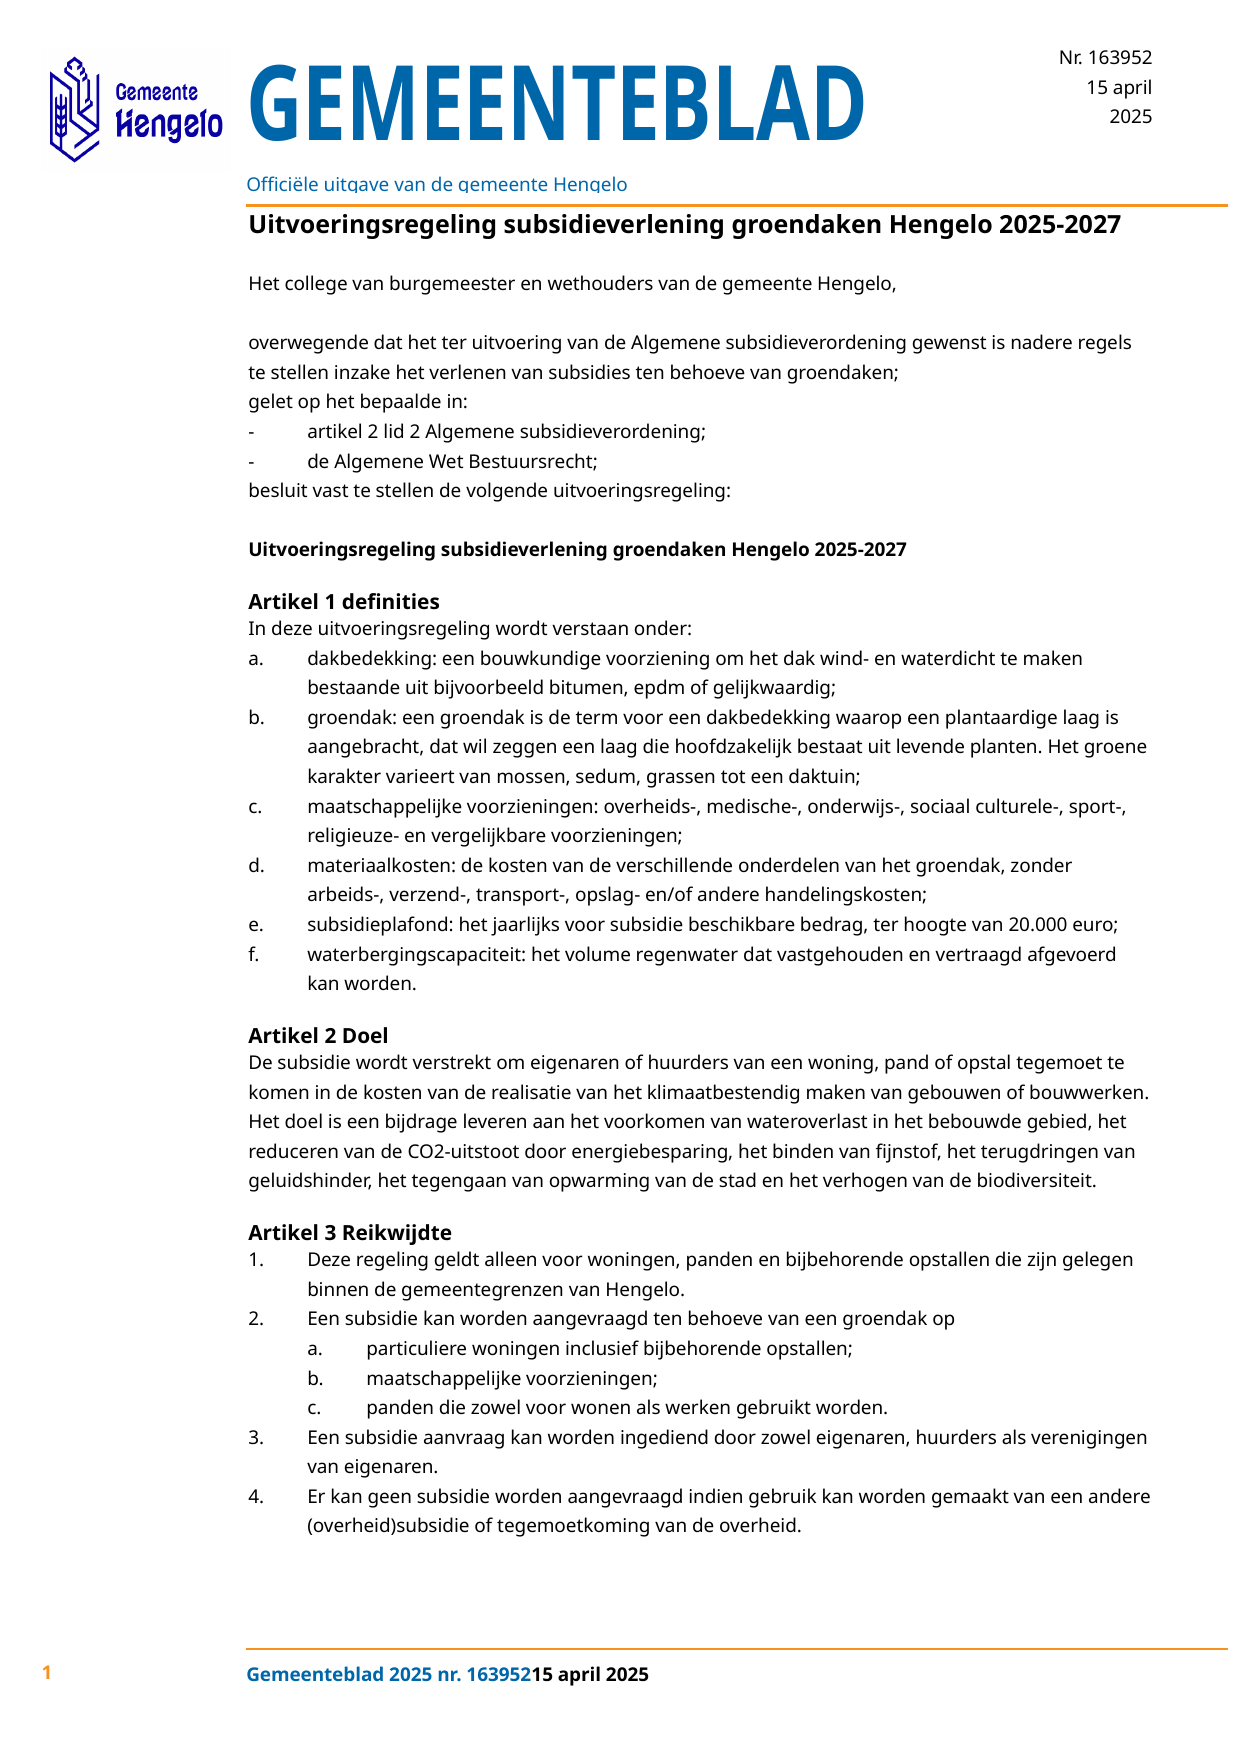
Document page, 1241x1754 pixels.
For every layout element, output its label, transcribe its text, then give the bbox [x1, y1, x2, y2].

list de Algemene Wet Bestuursrecht; [248, 448, 1152, 473]
text Uitvoeringsregeling subsidieverlening groendaken Hengelo 2025-2027 [248, 537, 1152, 562]
list particuliere woningen inclusief bijbehorende opstallen; [307, 1335, 1152, 1361]
text Artikel 2 Doel [248, 1021, 1152, 1049]
list Deze regeling geldt alleen voor woningen, panden en bijbehorende opstallen die zijn gelegen binnen de gemeentegrenzen van Hengelo. [248, 1246, 1152, 1302]
list maatschappelijke voorzieningen: overheids-, medische-, onderwijs-, sociaal culturele-, sport-, religieuze- en vergelijkbare voorzieningen; [248, 793, 1152, 848]
list waterbergingscapaciteit: het volume regenwater dat vastgehouden en vertraagd afgevoerd kan worden. [248, 941, 1152, 996]
picture [41, 47, 231, 172]
list Een subsidie kan worden aangevraagd ten behoeve van een groendak op [248, 1306, 1152, 1331]
list Een subsidie aanvraag kan worden ingediend door zowel eigenaren, huurders als verenigingen van eigenaren. [248, 1424, 1152, 1479]
text Artikel 3 Reikwijdte [248, 1218, 1152, 1246]
list dakbedekking: een bouwkundige voorziening om het dak wind- en waterdicht te maken bestaande uit bijvoorbeeld bitumen, epdm of gelijkwaardig; [248, 645, 1152, 700]
text gelet op het bepaalde in: [248, 389, 1152, 414]
text Het college van burgemeester en wethouders van de gemeente Hengelo, [248, 270, 1152, 296]
text overwegende dat het ter uitvoering van de Algemene subsidieverordening gewenst is nadere regels te stellen inzake het verlenen van subsidies ten behoeve van groendaken; [248, 329, 1152, 385]
text In deze uitvoeringsregeling wordt verstaan onder: [248, 615, 1152, 641]
list groendak: een groendak is de term voor een dakbedekking waarop een plantaardige laag is aangebracht, dat wil zeggen een laag die hoofdzakelijk bestaat uit levende planten. Het groene karakter varieert van mossen, sedum, grassen tot een daktuin; [248, 704, 1152, 789]
text De subsidie wordt verstrekt om eigenaren of huurders van een woning, pand of opstal tegemoet te komen in de kosten van de realisatie van het klimaatbestendig maken van gebouwen of bouwwerken. Het doel is een bijdrage leveren aan het voorkomen van wateroverlast in het bebouwde gebied, het reduceren van de CO2-uitstoot door energiebesparing, het binden van fijnstof, het terugdringen van geluidshinder, het tegengaan van opwarming van de stad en het verhogen van de biodiversiteit. [248, 1049, 1152, 1193]
list materiaalkosten: de kosten van de verschillende onderdelen van het groendak, zonder arbeids-, verzend-, transport-, opslag- en/of andere handelingskosten; [248, 852, 1152, 907]
text Uitvoeringsregeling subsidieverlening groendaken Hengelo 2025-2027 [248, 207, 1152, 241]
list Er kan geen subsidie worden aangevraagd indien gebruik kan worden gemaakt van een andere (overheid)subsidie of tegemoetkoming van de overheid. [248, 1483, 1152, 1538]
list subsidieplafond: het jaarlijks voor subsidie beschikbare bedrag, ter hoogte van 20.000 euro; [248, 911, 1152, 937]
list panden die zowel voor wonen als werken gebruikt worden. [307, 1394, 1152, 1420]
list maatschappelijke voorzieningen; [307, 1365, 1152, 1391]
text besluit vast te stellen de volgende uitvoeringsregeling: [248, 477, 1152, 503]
list artikel 2 lid 2 Algemene subsidieverordening; [248, 418, 1152, 444]
text Artikel 1 definities [248, 587, 1152, 615]
